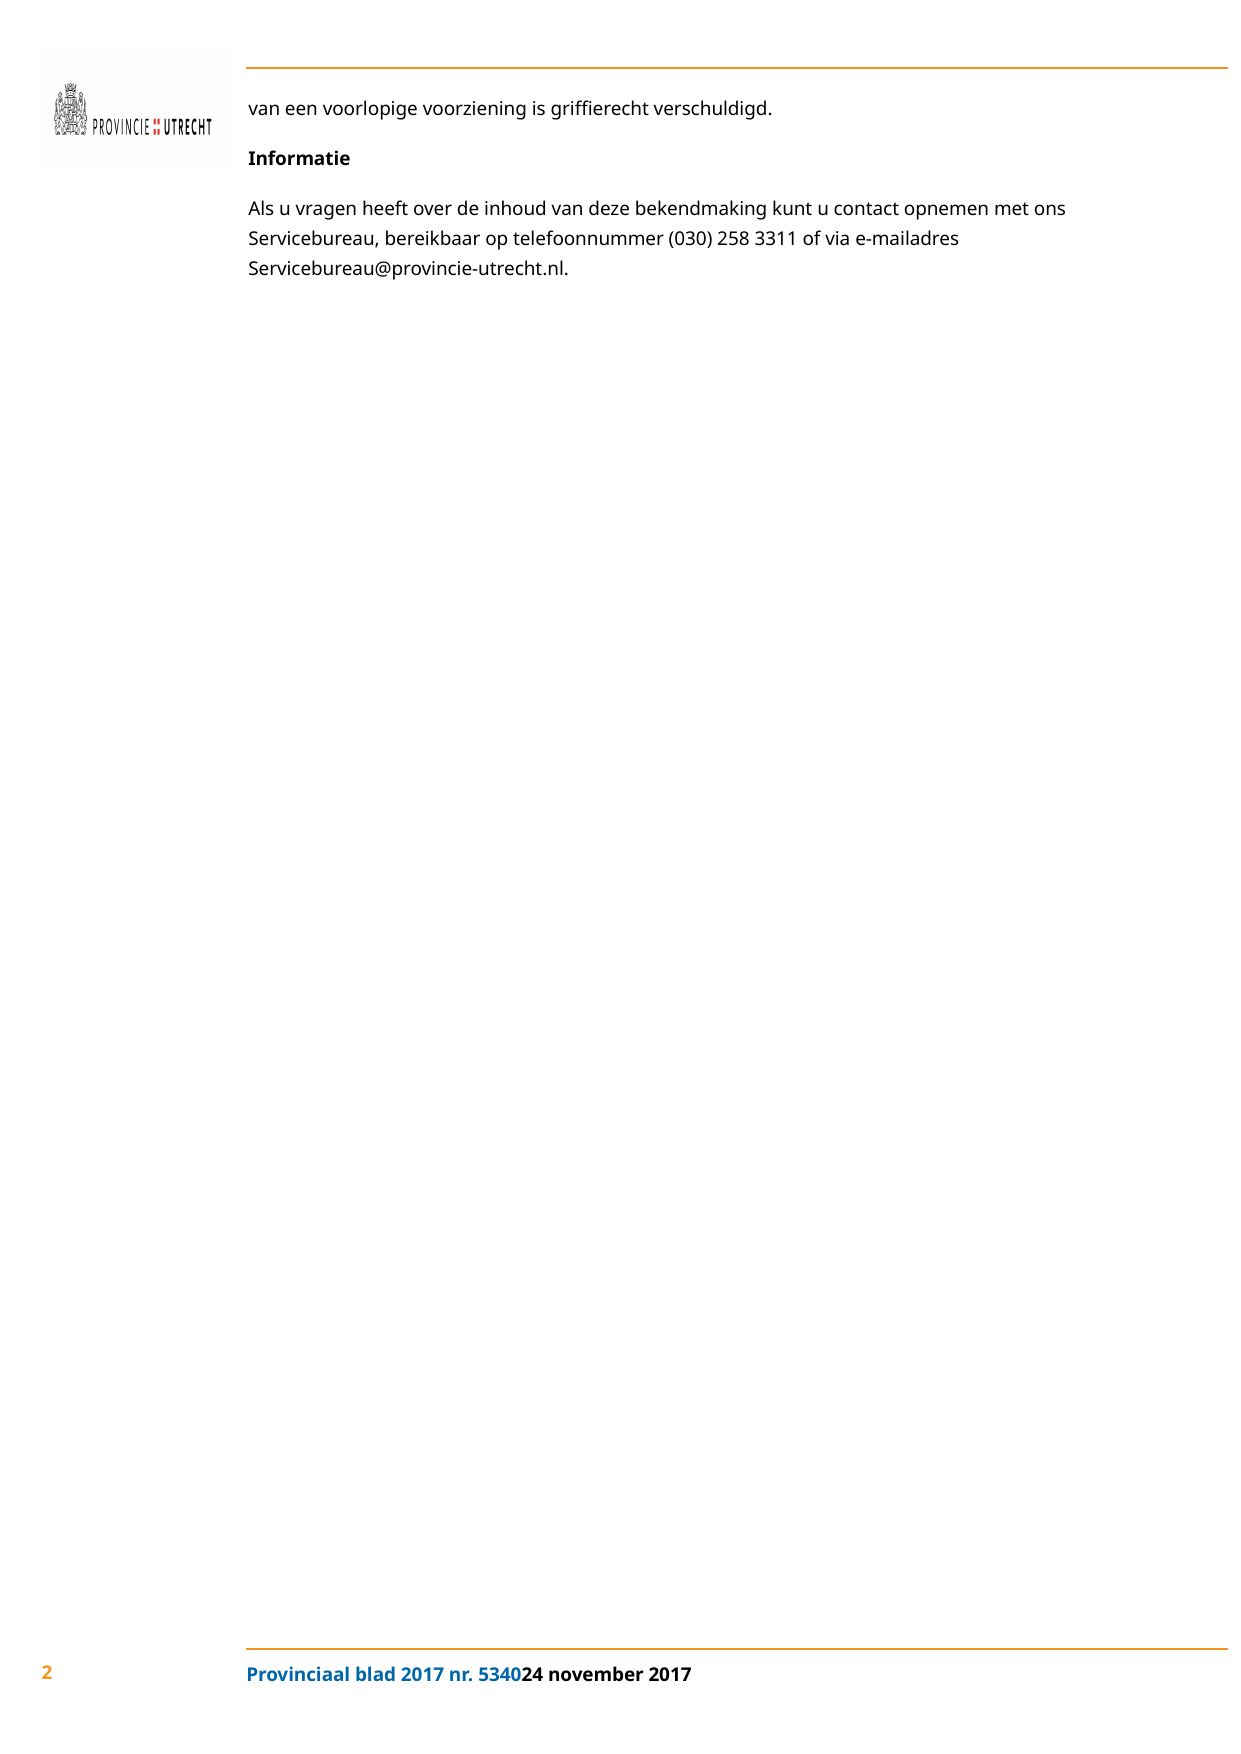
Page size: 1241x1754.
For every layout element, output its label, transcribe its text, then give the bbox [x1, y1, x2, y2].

text Als u vragen heeft over de inhoud van deze bekendmaking kunt u contact opnemen met ons Servicebureau, bereikbaar op telefoonnummer (030) 258 3311 of via e-mailadres Servicebureau@provincie-utrecht.nl. [248, 196, 1152, 281]
picture [41, 47, 231, 172]
text Informatie [248, 145, 1152, 171]
text van een voorlopige voorziening is griffierecht verschuldigd. [248, 95, 1152, 121]
